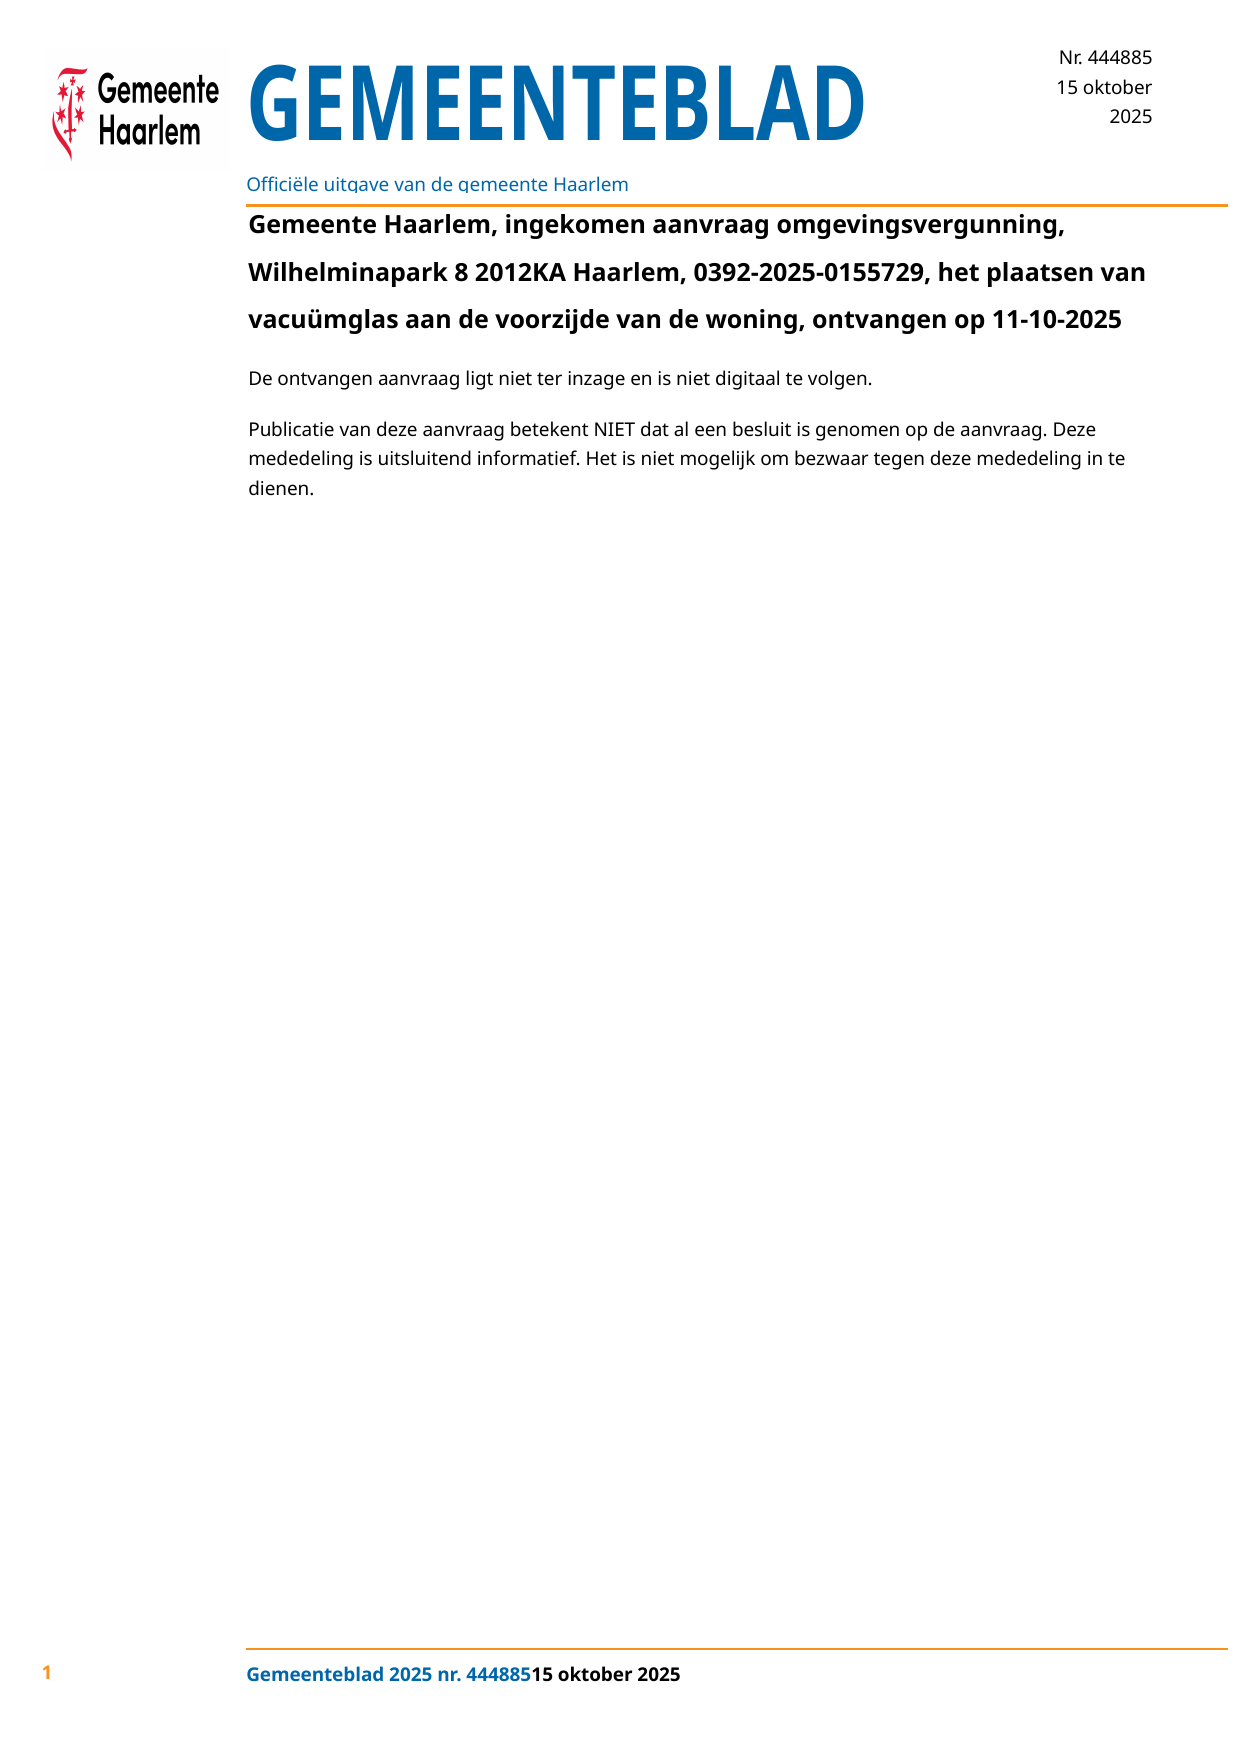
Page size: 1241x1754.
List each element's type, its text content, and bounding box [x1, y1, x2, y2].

picture [41, 47, 231, 172]
text Gemeente Haarlem, ingekomen aanvraag omgevingsvergunning, Wilhelminapark 8 2012KA Haarlem, 0392-2025-0155729, het plaatsen van vacuümglas aan de voorzijde van de woning, ontvangen op 11-10-2025 [248, 207, 1152, 336]
text De ontvangen aanvraag ligt niet ter inzage en is niet digitaal te volgen. [248, 366, 1152, 391]
text Publicatie van deze aanvraag betekent NIET dat al een besluit is genomen op de aanvraag. Deze mededeling is uitsluitend informatief. Het is niet mogelijk om bezwaar tegen deze mededeling in te dienen. [248, 416, 1152, 501]
